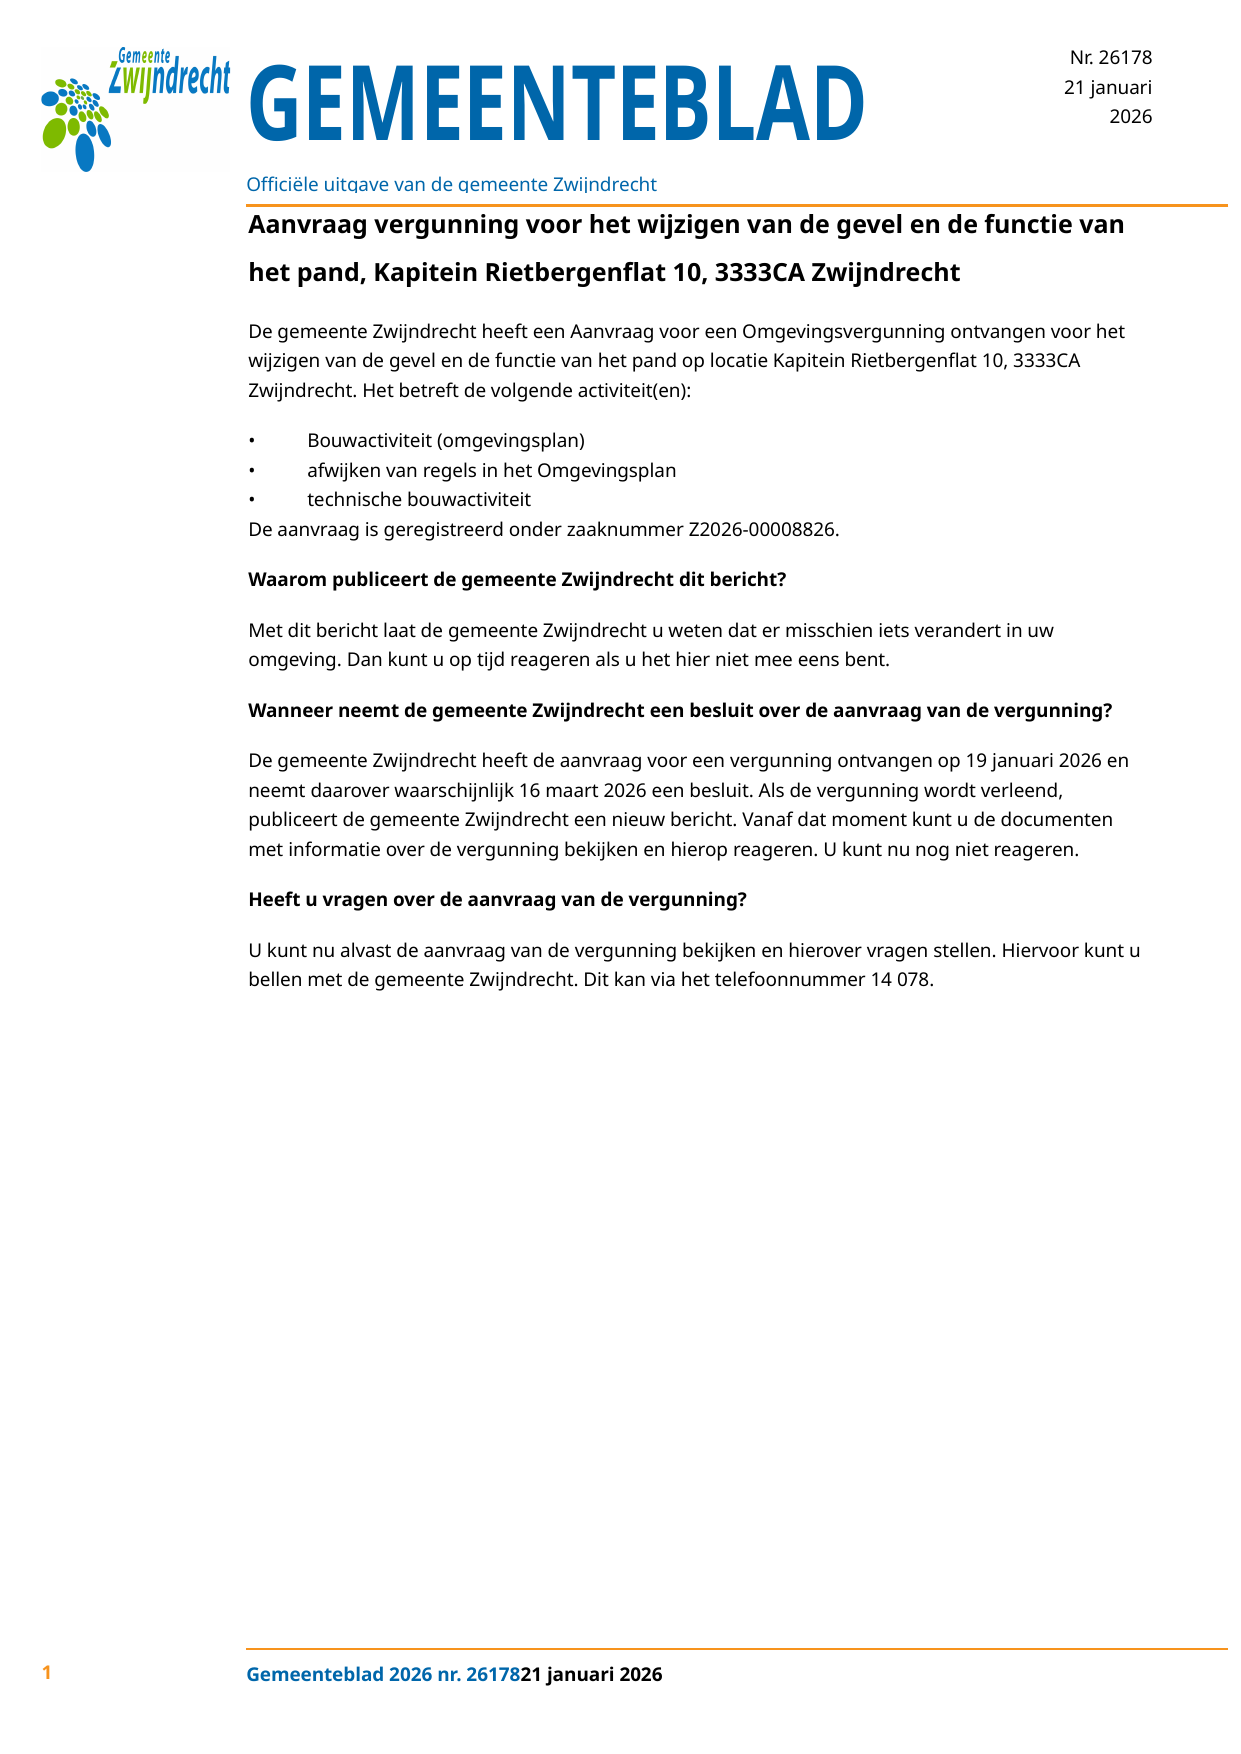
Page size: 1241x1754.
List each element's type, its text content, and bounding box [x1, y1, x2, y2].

list afwijken van regels in het Omgevingsplan [248, 457, 1152, 483]
text Heeft u vragen over de aanvraag van de vergunning? [248, 887, 1152, 912]
text Met dit bericht laat de gemeente Zwijndrecht u weten dat er misschien iets verandert in uw omgeving. Dan kunt u op tijd reageren als u het hier niet mee eens bent. [248, 617, 1152, 672]
list technische bouwactiviteit [248, 487, 1152, 512]
text De gemeente Zwijndrecht heeft een Aanvraag voor een Omgevingsvergunning ontvangen voor het wijzigen van de gevel en de functie van het pand op locatie Kapitein Rietbergenflat 10, 3333CA Zwijndrecht. Het betreft de volgende activiteit(en): [248, 318, 1152, 403]
picture [41, 47, 231, 172]
text Wanneer neemt de gemeente Zwijndrecht een besluit over de aanvraag van de vergunning? [248, 697, 1152, 723]
text De aanvraag is geregistreerd onder zaaknummer Z2026-00008826. [248, 516, 1152, 542]
text Aanvraag vergunning voor het wijzigen van de gevel en de functie van het pand, Kapitein Rietbergenflat 10, 3333CA Zwijndrecht [248, 207, 1152, 288]
text De gemeente Zwijndrecht heeft de aanvraag voor een vergunning ontvangen op 19 januari 2026 en neemt daarover waarschijnlijk 16 maart 2026 een besluit. Als de vergunning wordt verleend, publiceert de gemeente Zwijndrecht een nieuw bericht. Vanaf dat moment kunt u de documenten met informatie over de vergunning bekijken en hierop reageren. U kunt nu nog niet reageren. [248, 747, 1152, 862]
list Bouwactiviteit (omgevingsplan) [248, 427, 1152, 453]
text U kunt nu alvast de aanvraag van de vergunning bekijken en hierover vragen stellen. Hiervoor kunt u bellen met de gemeente Zwijndrecht. Dit kan via het telefoonnummer 14 078. [248, 937, 1152, 992]
text Waarom publiceert de gemeente Zwijndrecht dit bericht? [248, 567, 1152, 592]
